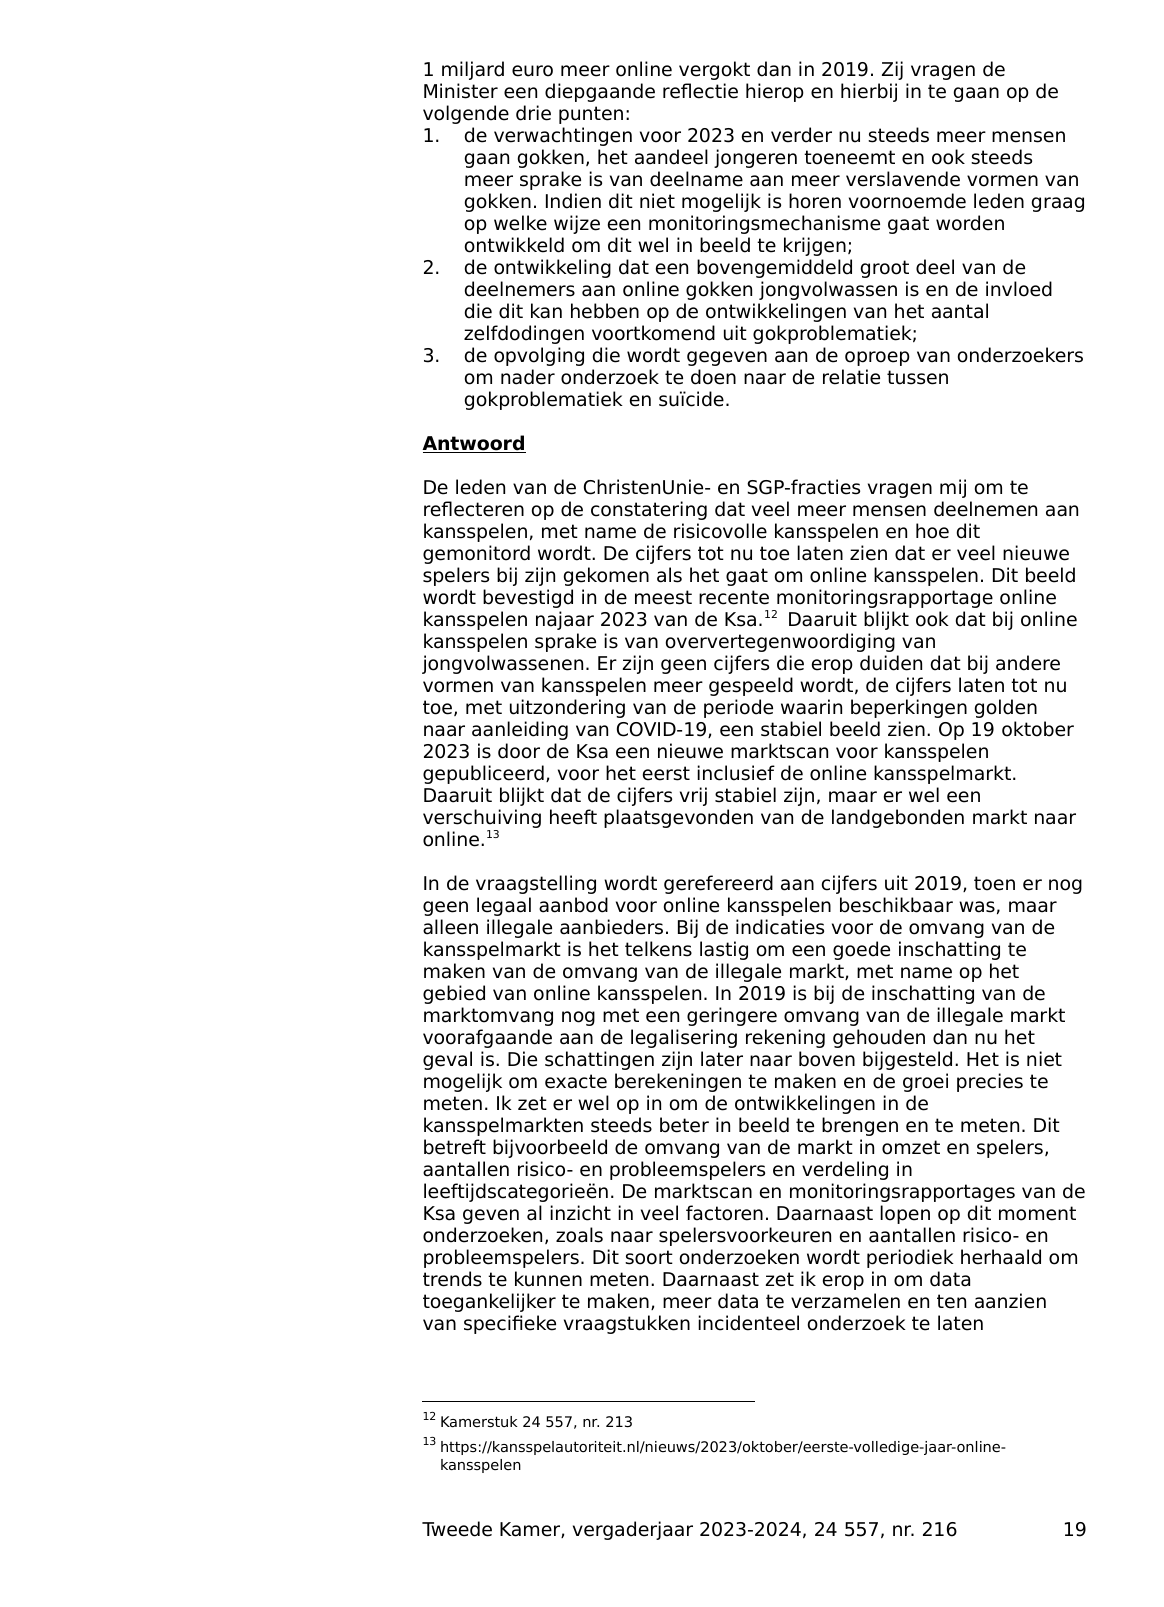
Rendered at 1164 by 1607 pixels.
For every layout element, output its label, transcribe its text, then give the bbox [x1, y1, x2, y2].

text https://kansspelautoriteit.nl/nieuws/2023/oktober/eerste-volledige-jaar-online-kansspelen [422, 1435, 1087, 1474]
text 2. de ontwikkeling dat een bovengemiddeld groot deel van de deelnemers aan online gokken jongvolwassen is en de invloed die dit kan hebben op de ontwikkelingen van het aantal zelfdodingen voortkomend uit gokproblematiek; [422, 257, 1087, 345]
text De leden van de ChristenUnie- en SGP-fracties vragen mij om te reflecteren op de constatering dat veel meer mensen deelnemen aan kansspelen, met name de risicovolle kansspelen en hoe dit gemonitord wordt. De cijfers tot nu toe laten zien dat er veel nieuwe spelers bij zijn gekomen als het gaat om online kansspelen. Dit beeld wordt bevestigd in de meest recente monitoringsrapportage online kansspelen najaar 2023 van de Ksa. Daaruit blijkt ook dat bij online kansspelen sprake is van oververtegenwoordiging van jongvolwassenen. Er zijn geen cijfers die erop duiden dat bij andere vormen van kansspelen meer gespeeld wordt, de cijfers laten tot nu toe, met uitzondering van de periode waarin beperkingen golden naar aanleiding van COVID-19, een stabiel beeld zien. Op 19 oktober 2023 is door de Ksa een nieuwe marktscan voor kansspelen gepubliceerd, voor het eerst inclusief de online kansspelmarkt. Daaruit blijkt dat de cijfers vrij stabiel zijn, maar er wel een verschuiving heeft plaatsgevonden van de landgebonden markt naar online. [422, 477, 1087, 851]
text 3. de opvolging die wordt gegeven aan de oproep van onderzoekers om nader onderzoek te doen naar de relatie tussen gokproblematiek en suïcide. [422, 345, 1087, 411]
text 1 miljard euro meer online vergokt dan in 2019. Zij vragen de Minister een diepgaande reflectie hierop en hierbij in te gaan op de volgende drie punten: [422, 59, 1087, 125]
text Kamerstuk 24 557, nr. 213 [422, 1410, 1087, 1432]
text 1. de verwachtingen voor 2023 en verder nu steeds meer mensen gaan gokken, het aandeel jongeren toeneemt en ook steeds meer sprake is van deelname aan meer verslavende vormen van gokken. Indien dit niet mogelijk is horen voornoemde leden graag op welke wijze een monitoringsmechanisme gaat worden ontwikkeld om dit wel in beeld te krijgen; [422, 125, 1087, 257]
subtitle Antwoord [422, 433, 1087, 455]
text In de vraagstelling wordt gerefereerd aan cijfers uit 2019, toen er nog geen legaal aanbod voor online kansspelen beschikbaar was, maar alleen illegale aanbieders. Bij de indicaties voor de omvang van de kansspelmarkt is het telkens lastig om een goede inschatting te maken van de omvang van de illegale markt, met name op het gebied van online kansspelen. In 2019 is bij de inschatting van de marktomvang nog met een geringere omvang van de illegale markt voorafgaande aan de legalisering rekening gehouden dan nu het geval is. Die schattingen zijn later naar boven bijgesteld. Het is niet mogelijk om exacte berekeningen te maken en de groei precies te meten. Ik zet er wel op in om de ontwikkelingen in de kansspelmarkten steeds beter in beeld te brengen en te meten. Dit betreft bijvoorbeeld de omvang van de markt in omzet en spelers, aantallen risico- en probleemspelers en verdeling in leeftijdscategorieën. De marktscan en monitoringsrapportages van de Ksa geven al inzicht in veel factoren. Daarnaast lopen op dit moment onderzoeken, zoals naar spelersvoorkeuren en aantallen risico- en probleemspelers. Dit soort onderzoeken wordt periodiek herhaald om trends te kunnen meten. Daarnaast zet ik erop in om data toegankelijker te maken, meer data te verzamelen en ten aanzien van specifieke vraagstukken incidenteel onderzoek te laten [422, 873, 1087, 1334]
